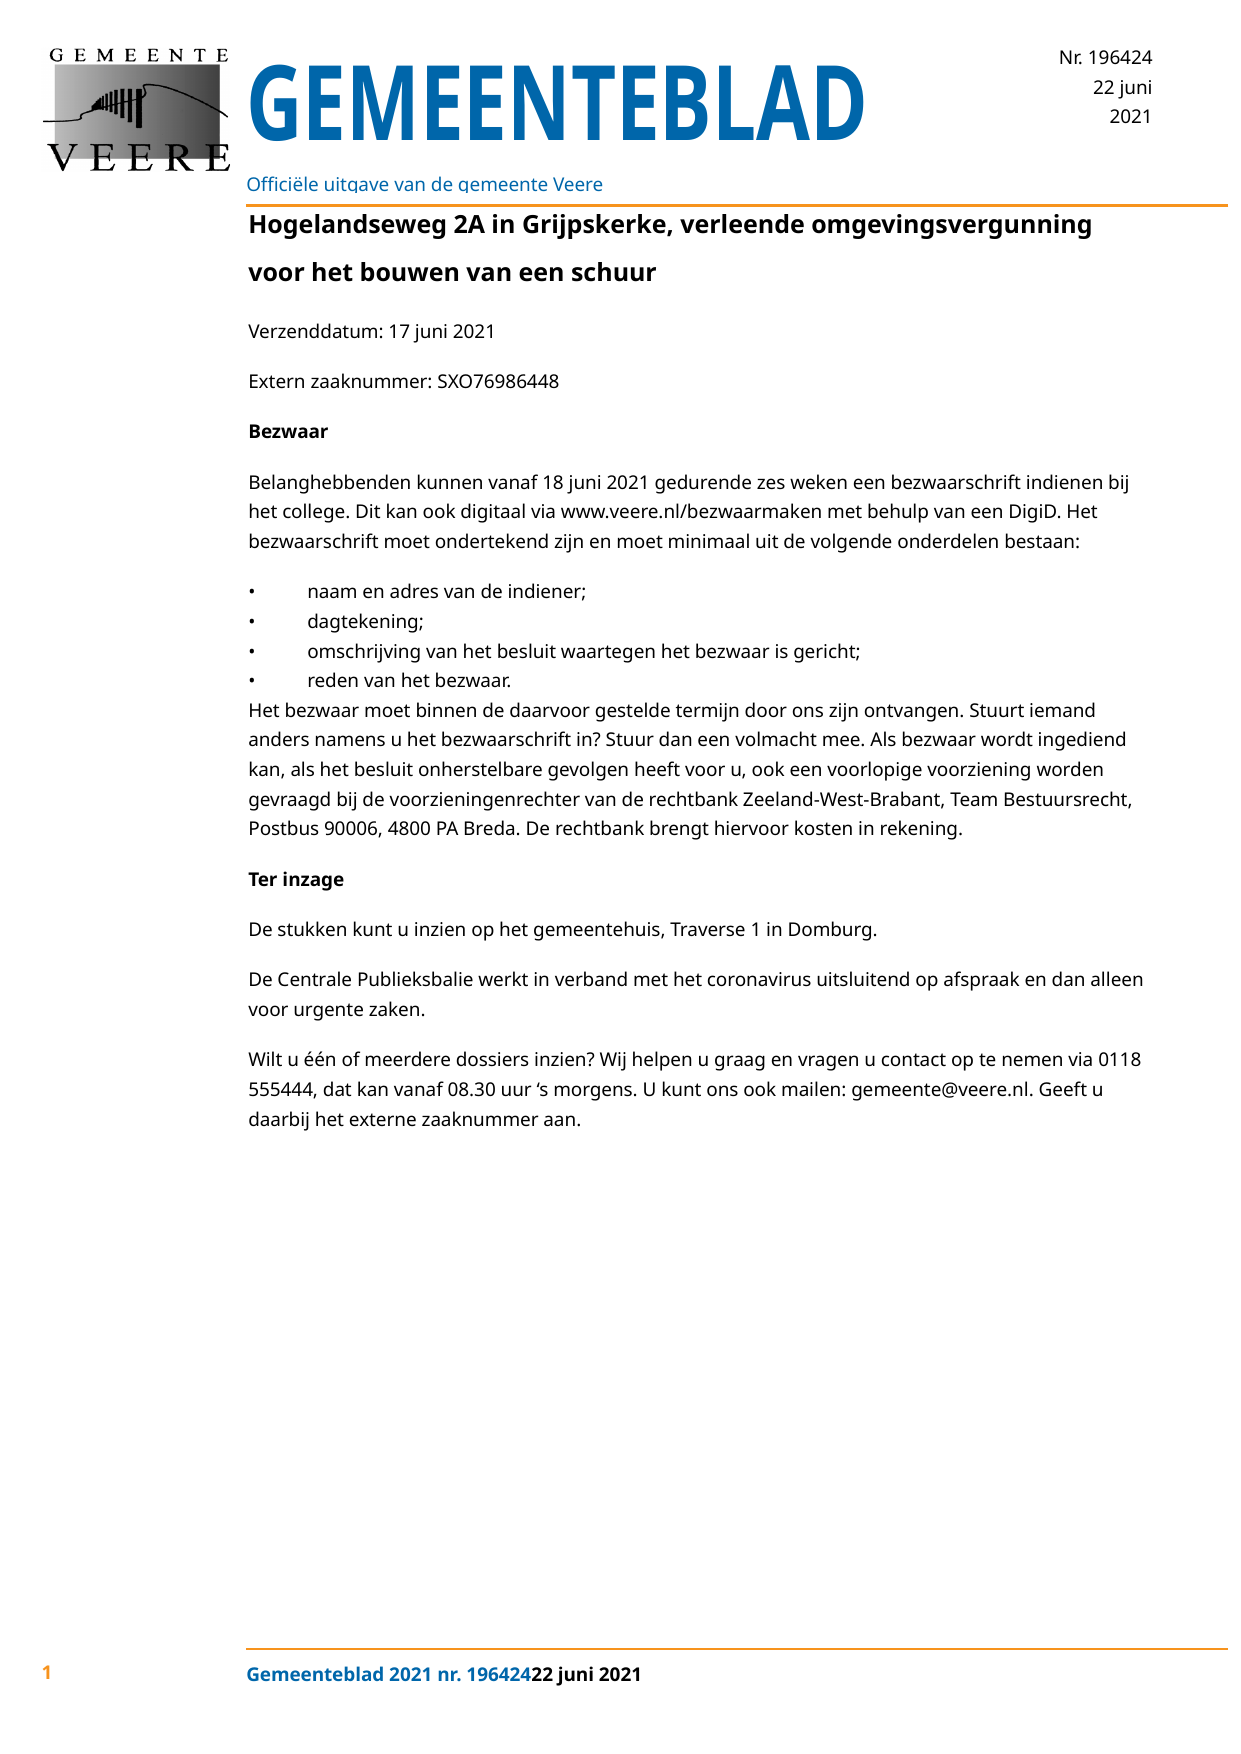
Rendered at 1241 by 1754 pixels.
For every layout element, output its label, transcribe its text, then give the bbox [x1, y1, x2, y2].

text Verzenddatum: 17 juni 2021 [248, 318, 1152, 344]
text Bezwaar [248, 419, 1152, 444]
text Extern zaaknummer: SXO76986448 [248, 368, 1152, 394]
text De Centrale Publieksbalie werkt in verband met het coronavirus uitsluitend op afspraak en dan alleen voor urgente zaken. [248, 967, 1152, 1022]
list reden van het bezwaar. [248, 667, 1152, 693]
text Het bezwaar moet binnen de daarvoor gestelde termijn door ons zijn ontvangen. Stuurt iemand anders namens u het bezwaarschrift in? Stuur dan een volmacht mee. Als bezwaar wordt ingediend kan, als het besluit onherstelbare gevolgen heeft voor u, ook een voorlopige voorziening worden gevraagd bij de voorzieningenrechter van de rechtbank Zeeland-West-Brabant, Team Bestuursrecht, Postbus 90006, 4800 PA Breda. De rechtbank brengt hiervoor kosten in rekening. [248, 697, 1152, 841]
text De stukken kunt u inzien op het gemeentehuis, Traverse 1 in Domburg. [248, 916, 1152, 942]
picture [41, 47, 231, 172]
list dagtekening; [248, 608, 1152, 634]
text Hogelandseweg 2A in Grijpskerke, verleende omgevingsvergunning voor het bouwen van een schuur [248, 207, 1152, 288]
list omschrijving van het besluit waartegen het bezwaar is gericht; [248, 638, 1152, 664]
text Wilt u één of meerdere dossiers inzien? Wij helpen u graag en vragen u contact op te nemen via 0118 555444, dat kan vanaf 08.30 uur ‘s morgens. U kunt ons ook mailen: gemeente@veere.nl. Geeft u daarbij het externe zaaknummer aan. [248, 1047, 1152, 1132]
text Ter inzage [248, 866, 1152, 892]
list naam en adres van de indiener; [248, 579, 1152, 604]
text Belanghebbenden kunnen vanaf 18 juni 2021 gedurende zes weken een bezwaarschrift indienen bij het college. Dit kan ook digitaal via www.veere.nl/bezwaarmaken met behulp van een DigiD. Het bezwaarschrift moet ondertekend zijn en moet minimaal uit de volgende onderdelen bestaan: [248, 469, 1152, 554]
